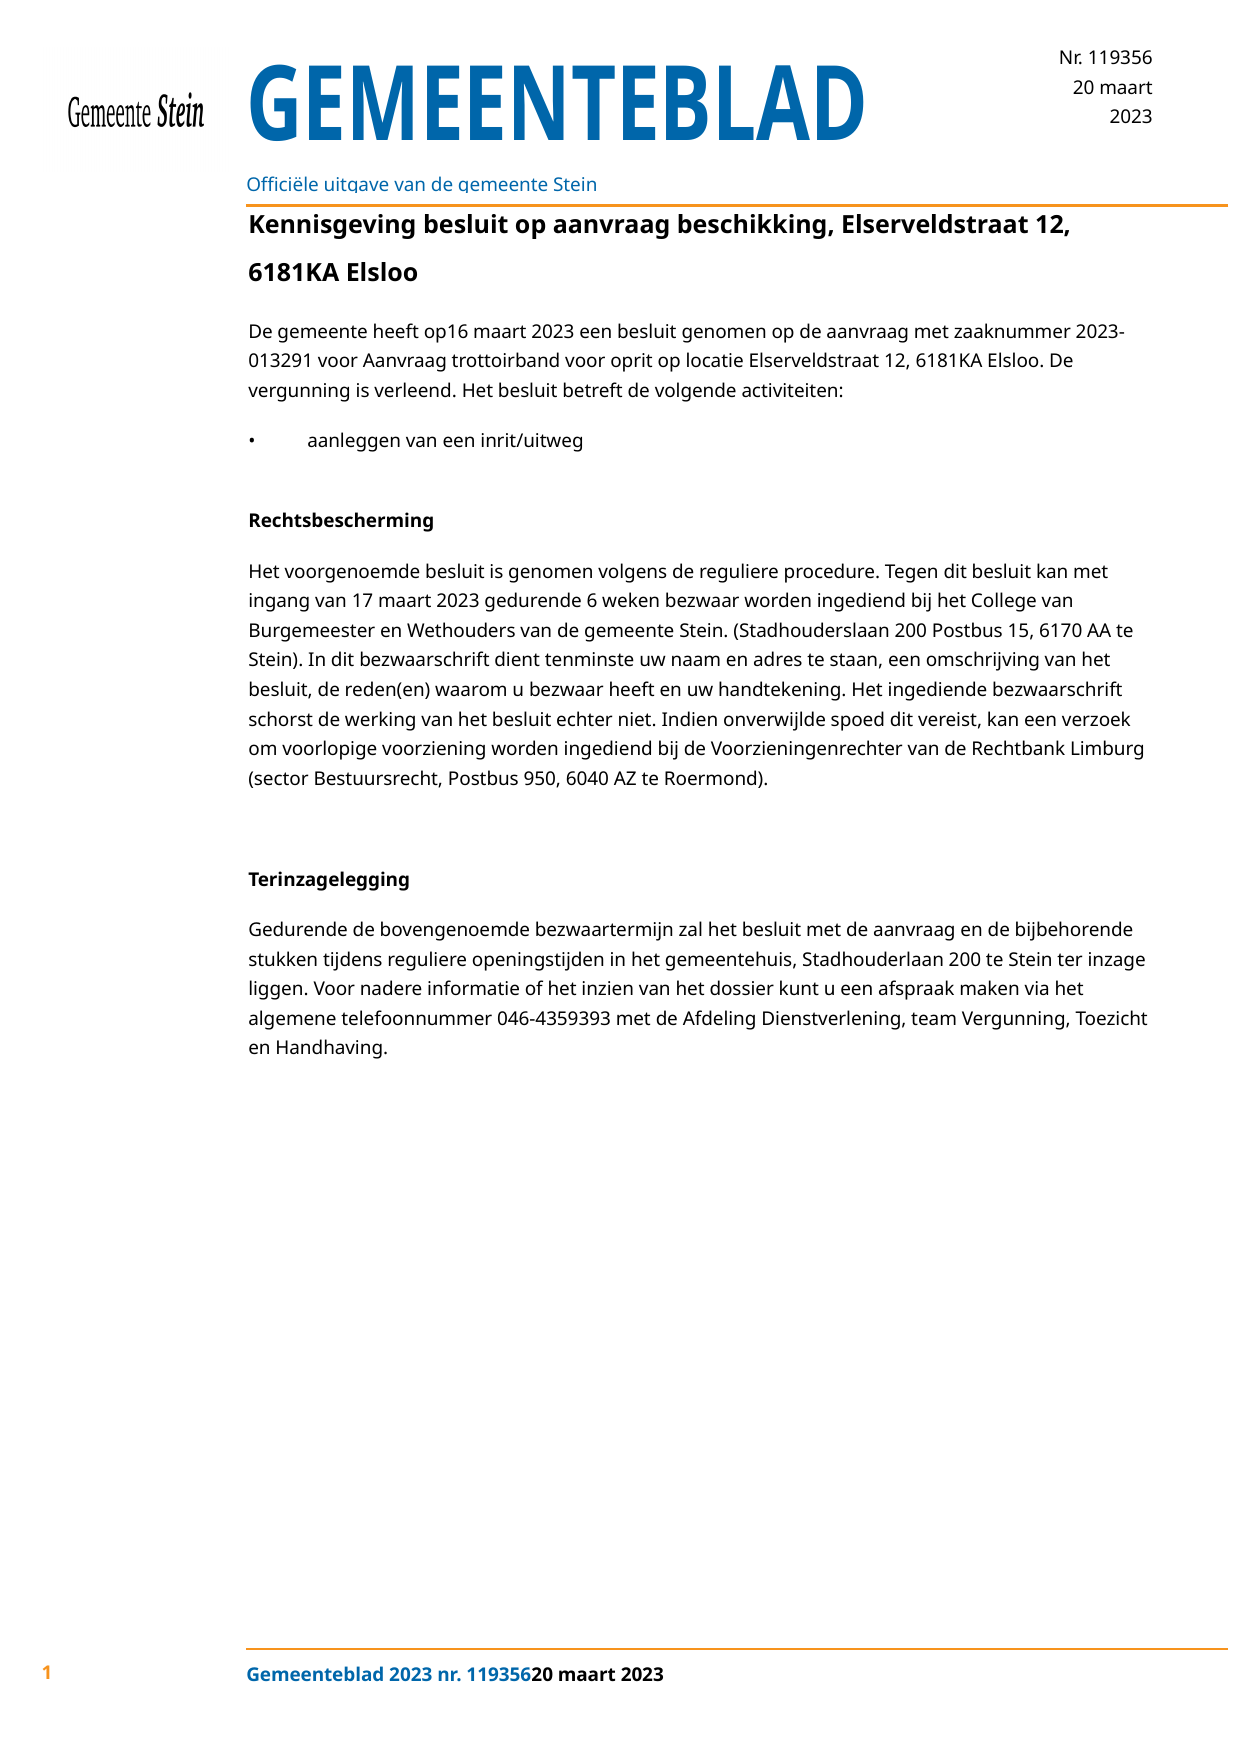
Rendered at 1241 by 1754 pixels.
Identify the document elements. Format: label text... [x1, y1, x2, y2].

text Terinzagelegging [248, 866, 1152, 892]
text De gemeente heeft op16 maart 2023 een besluit genomen op de aanvraag met zaaknummer 2023-013291 voor Aanvraag trottoirband voor oprit op locatie Elserveldstraat 12, 6181KA Elsloo. De vergunning is verleend. Het besluit betreft de volgende activiteiten: [248, 318, 1152, 403]
picture [41, 47, 231, 172]
text Kennisgeving besluit op aanvraag beschikking, Elserveldstraat 12, 6181KA Elsloo [248, 207, 1152, 288]
text Het voorgenoemde besluit is genomen volgens de reguliere procedure. Tegen dit besluit kan met ingang van 17 maart 2023 gedurende 6 weken bezwaar worden ingediend bij het College van Burgemeester en Wethouders van de gemeente Stein. (Stadhouderslaan 200 Postbus 15, 6170 AA te Stein). In dit bezwaarschrift dient tenminste uw naam en adres te staan, een omschrijving van het besluit, de reden(en) waarom u bezwaar heeft en uw handtekening. Het ingediende bezwaarschrift schorst de werking van het besluit echter niet. Indien onverwijlde spoed dit vereist, kan een verzoek om voorlopige voorziening worden ingediend bij de Voorzieningenrechter van de Rechtbank Limburg (sector Bestuursrecht, Postbus 950, 6040 AZ te Roermond). [248, 558, 1152, 791]
text Rechtsbescherming [248, 507, 1152, 533]
text Gedurende de bovengenoemde bezwaartermijn zal het besluit met de aanvraag en de bijbehorende stukken tijdens reguliere openingstijden in het gemeentehuis, Stadhouderlaan 200 te Stein ter inzage liggen. Voor nadere informatie of het inzien van het dossier kunt u een afspraak maken via het algemene telefoonnummer 046-4359393 met de Afdeling Dienstverlening, team Vergunning, Toezicht en Handhaving. [248, 916, 1152, 1060]
list aanleggen van een inrit/uitweg [248, 427, 1152, 453]
